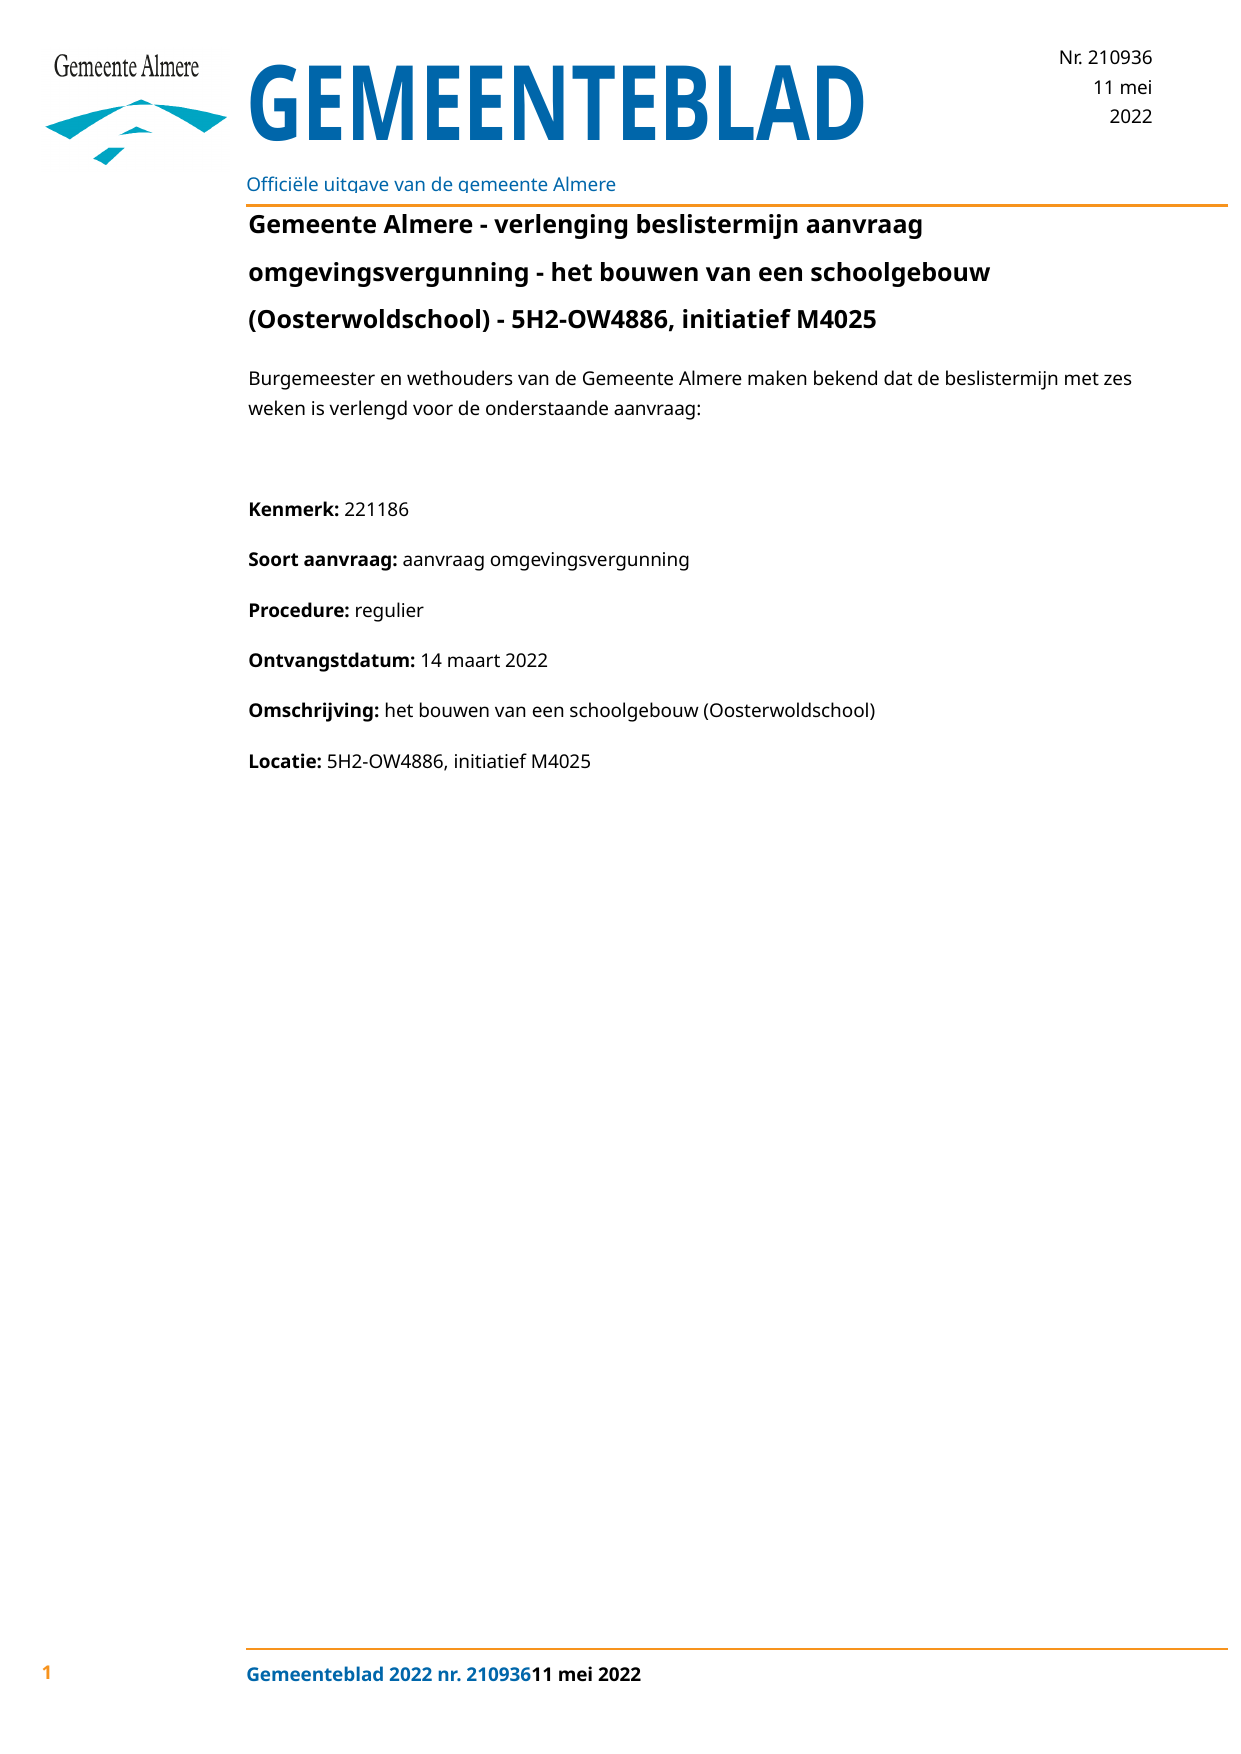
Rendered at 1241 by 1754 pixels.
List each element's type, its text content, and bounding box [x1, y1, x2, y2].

picture [41, 47, 231, 172]
text Gemeente Almere - verlenging beslistermijn aanvraag omgevingsvergunning - het bouwen van een schoolgebouw (Oosterwoldschool) - 5H2-OW4886, initiatief M4025 [248, 207, 1152, 336]
text Procedure: regulier [248, 597, 1152, 622]
text Burgemeester en wethouders van de Gemeente Almere maken bekend dat de beslistermijn met zes weken is verlengd voor de onderstaande aanvraag: [248, 366, 1152, 421]
text Ontvangstdatum: 14 maart 2022 [248, 647, 1152, 673]
text Locatie: 5H2-OW4886, initiatief M4025 [248, 748, 1152, 774]
text Kenmerk: 221186 [248, 496, 1152, 522]
text Soort aanvraag: aanvraag omgevingsvergunning [248, 546, 1152, 572]
text Omschrijving: het bouwen van een schoolgebouw (Oosterwoldschool) [248, 698, 1152, 723]
